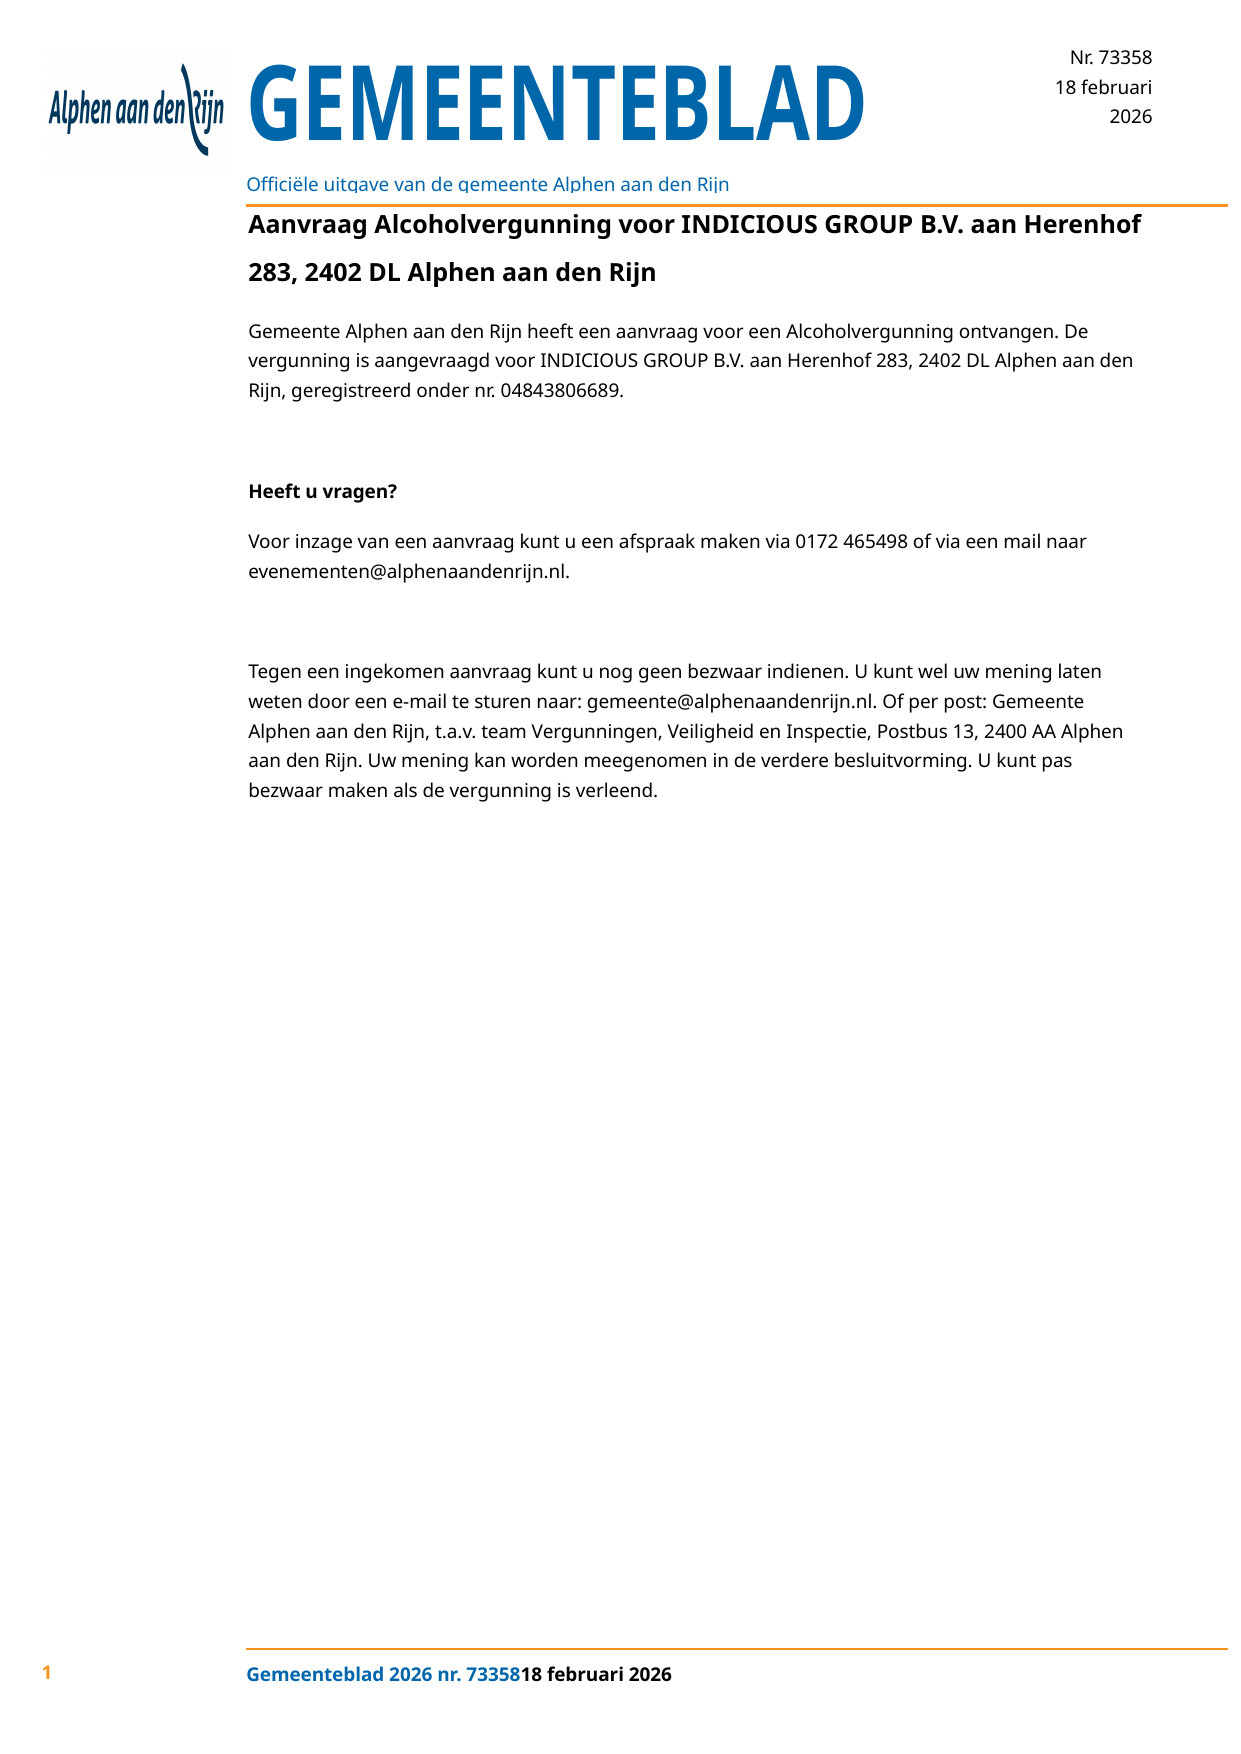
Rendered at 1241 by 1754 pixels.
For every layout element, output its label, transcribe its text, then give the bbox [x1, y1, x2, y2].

picture [41, 47, 231, 172]
text Heeft u vragen? [248, 478, 1152, 504]
text Voor inzage van een aanvraag kunt u een afspraak maken via 0172 465498 of via een mail naar evenementen@alphenaandenrijn.nl. [248, 528, 1152, 584]
text Aanvraag Alcoholvergunning voor INDICIOUS GROUP B.V. aan Herenhof 283, 2402 DL Alphen aan den Rijn [248, 207, 1152, 288]
text Tegen een ingekomen aanvraag kunt u nog geen bezwaar indienen. U kunt wel uw mening laten weten door een e-mail te sturen naar: gemeente@alphenaandenrijn.nl. Of per post: Gemeente Alphen aan den Rijn, t.a.v. team Vergunningen, Veiligheid en Inspectie, Postbus 13, 2400 AA Alphen aan den Rijn. Uw mening kan worden meegenomen in de verdere besluitvorming. U kunt pas bezwaar maken als de vergunning is verleend. [248, 659, 1152, 803]
text Gemeente Alphen aan den Rijn heeft een aanvraag voor een Alcoholvergunning ontvangen. De vergunning is aangevraagd voor INDICIOUS GROUP B.V. aan Herenhof 283, 2402 DL Alphen aan den Rijn, geregistreerd onder nr. 04843806689. [248, 318, 1152, 403]
